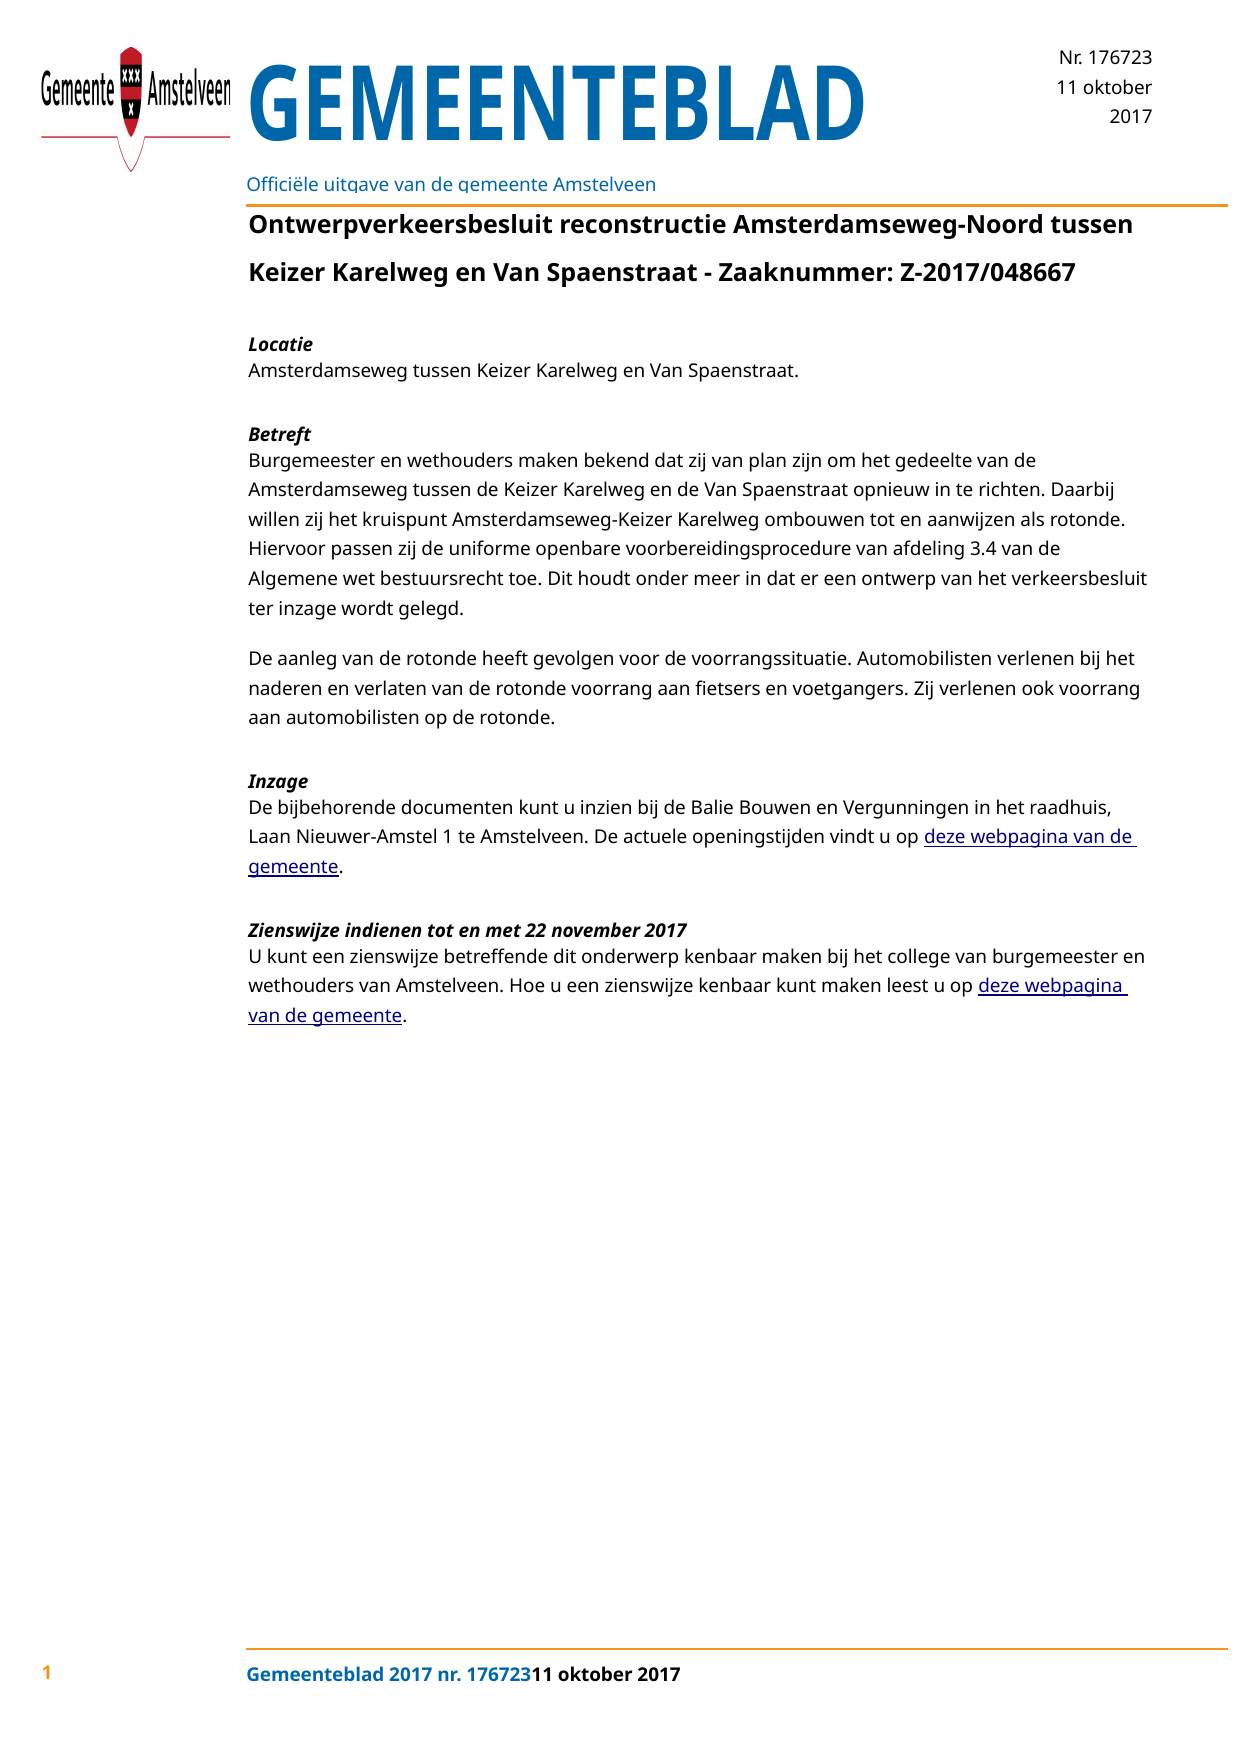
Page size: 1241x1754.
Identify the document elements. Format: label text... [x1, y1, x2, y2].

picture [41, 47, 231, 172]
text Betreft [248, 421, 1152, 447]
text Ontwerpverkeersbesluit reconstructie Amsterdamseweg-Noord tussen Keizer Karelweg en Van Spaenstraat - Zaaknummer: Z-2017/048667 [248, 207, 1152, 288]
text Locatie [248, 331, 1152, 357]
text Burgemeester en wethouders maken bekend dat zij van plan zijn om het gedeelte van de Amsterdamseweg tussen de Keizer Karelweg en de Van Spaenstraat opnieuw in te richten. Daarbij willen zij het kruispunt Amsterdamseweg-Keizer Karelweg ombouwen tot en aanwijzen als rotonde. Hiervoor passen zij de uniforme openbare voorbereidingsprocedure van afdeling 3.4 van de Algemene wet bestuursrecht toe. Dit houdt onder meer in dat er een ontwerp van het verkeersbesluit ter inzage wordt gelegd. [248, 447, 1152, 621]
text Zienswijze indienen tot en met 22 november 2017 [248, 917, 1152, 943]
text Inzage [248, 768, 1152, 794]
text De aanleg van de rotonde heeft gevolgen voor de voorrangssituatie. Automobilisten verlenen bij het naderen en verlaten van de rotonde voorrang aan fietsers en voetgangers. Zij verlenen ook voorrang aan automobilisten op de rotonde. [248, 645, 1152, 730]
text Amsterdamseweg tussen Keizer Karelweg en Van Spaenstraat. [248, 357, 1152, 383]
text U kunt een zienswijze betreffende dit onderwerp kenbaar maken bij het college van burgemeester en wethouders van Amstelveen. Hoe u een zienswijze kenbaar kunt maken leest u op deze webpagina van de gemeente. [248, 943, 1152, 1028]
text De bijbehorende documenten kunt u inzien bij de Balie Bouwen en Vergunningen in het raadhuis, Laan Nieuwer-Amstel 1 te Amstelveen. De actuele openingstijden vindt u op deze webpagina van de gemeente. [248, 794, 1152, 879]
